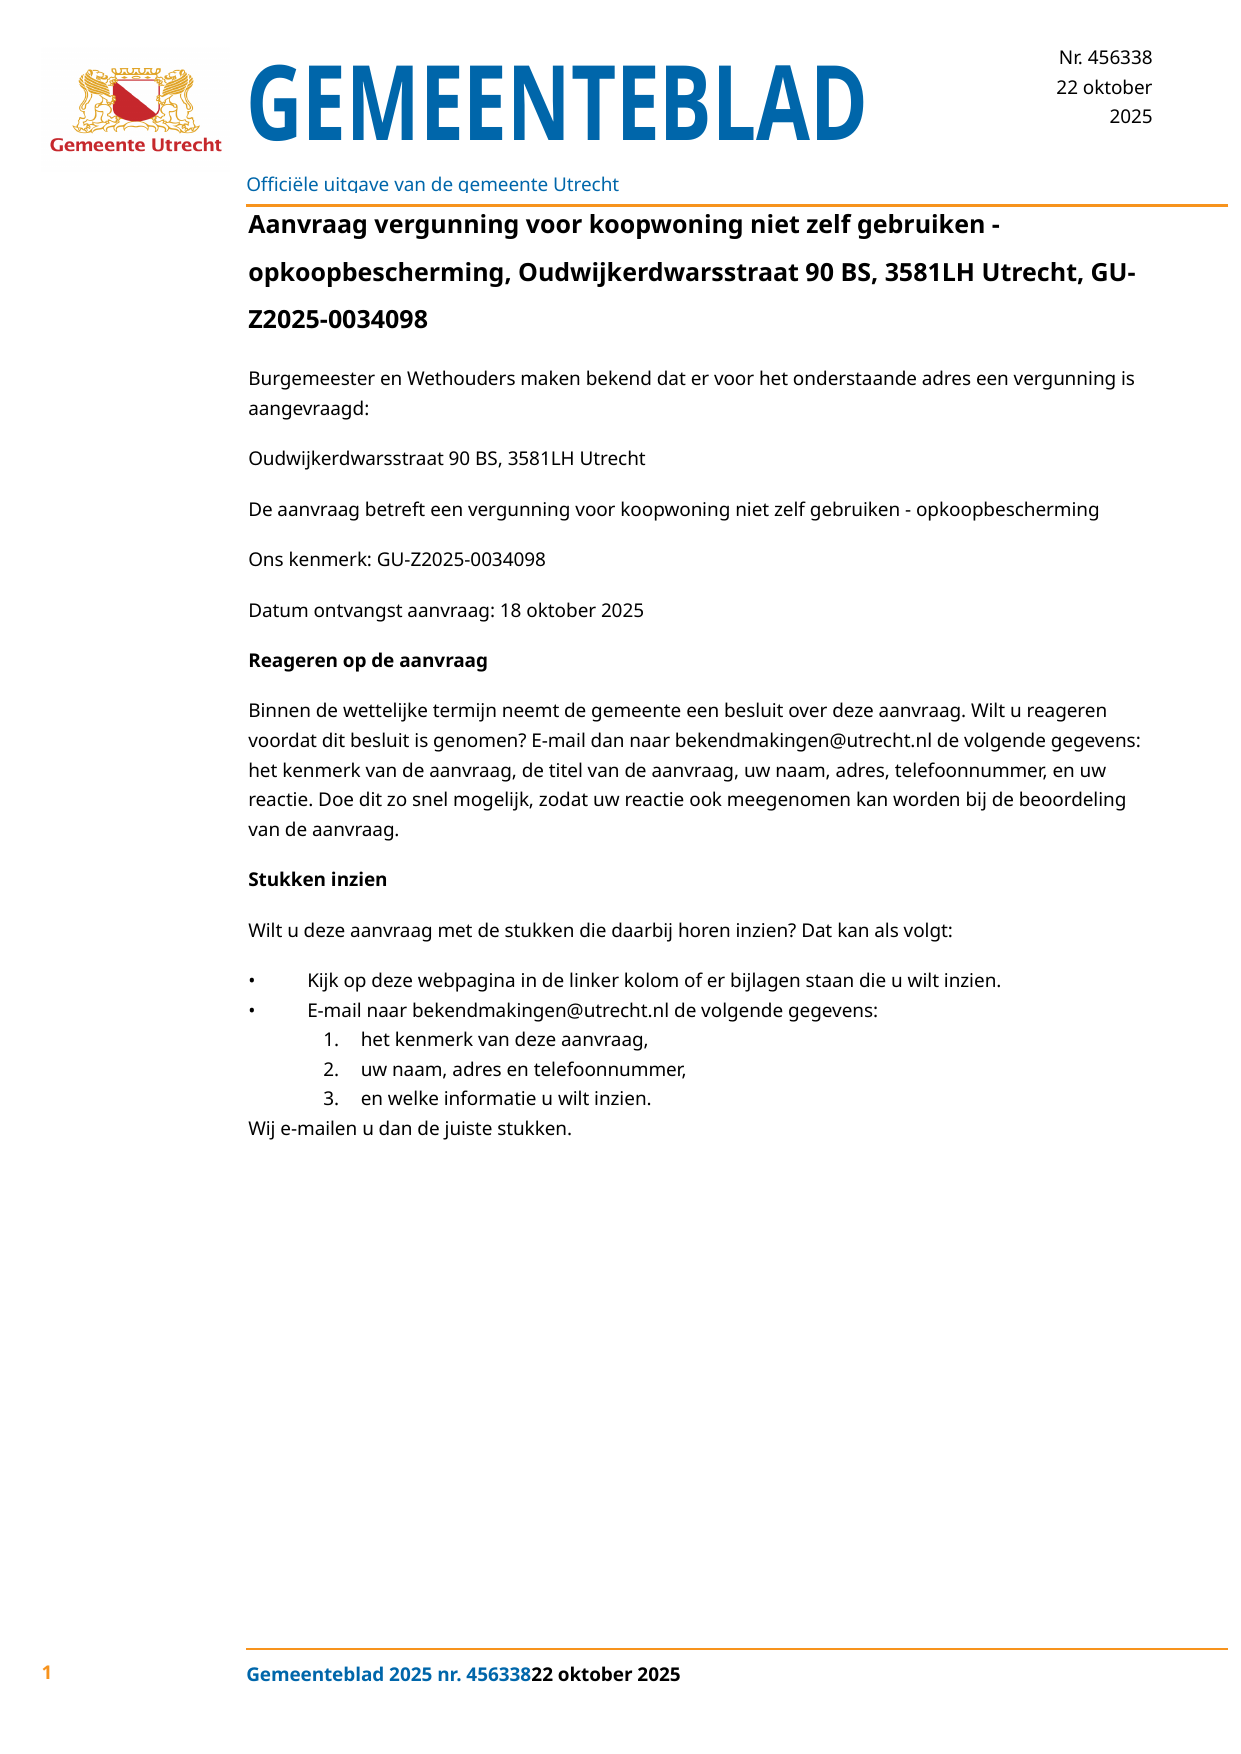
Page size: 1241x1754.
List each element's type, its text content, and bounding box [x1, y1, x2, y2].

text Stukken inzien [248, 866, 1152, 892]
picture [41, 47, 231, 172]
list het kenmerk van deze aanvraag, [323, 1026, 1152, 1052]
text Wij e-mailen u dan de juiste stukken. [248, 1115, 1152, 1141]
text De aanvraag betreft een vergunning voor koopwoning niet zelf gebruiken - opkoopbescherming [248, 496, 1152, 522]
list E-mail naar bekendmakingen@utrecht.nl de volgende gegevens: [248, 997, 1152, 1022]
list en welke informatie u wilt inzien. [323, 1086, 1152, 1111]
text Datum ontvangst aanvraag: 18 oktober 2025 [248, 597, 1152, 622]
text Aanvraag vergunning voor koopwoning niet zelf gebruiken - opkoopbescherming, Oudwijkerdwarsstraat 90 BS, 3581LH Utrecht, GU-Z2025-0034098 [248, 207, 1152, 336]
text Burgemeester en Wethouders maken bekend dat er voor het onderstaande adres een vergunning is aangevraagd: [248, 366, 1152, 421]
list uw naam, adres en telefoonnummer, [323, 1056, 1152, 1082]
text Ons kenmerk: GU-Z2025-0034098 [248, 546, 1152, 572]
text Oudwijkerdwarsstraat 90 BS, 3581LH Utrecht [248, 446, 1152, 471]
text Reageren op de aanvraag [248, 647, 1152, 673]
list Kijk op deze webpagina in de linker kolom of er bijlagen staan die u wilt inzien. [248, 967, 1152, 993]
text Wilt u deze aanvraag met de stukken die daarbij horen inzien? Dat kan als volgt: [248, 917, 1152, 942]
text Binnen de wettelijke termijn neemt de gemeente een besluit over deze aanvraag. Wilt u reageren voordat dit besluit is genomen? E-mail dan naar bekendmakingen@utrecht.nl de volgende gegevens: het kenmerk van de aanvraag, de titel van de aanvraag, uw naam, adres, telefoonnummer, en uw reactie. Doe dit zo snel mogelijk, zodat uw reactie ook meegenomen kan worden bij de beoordeling van de aanvraag. [248, 698, 1152, 842]
